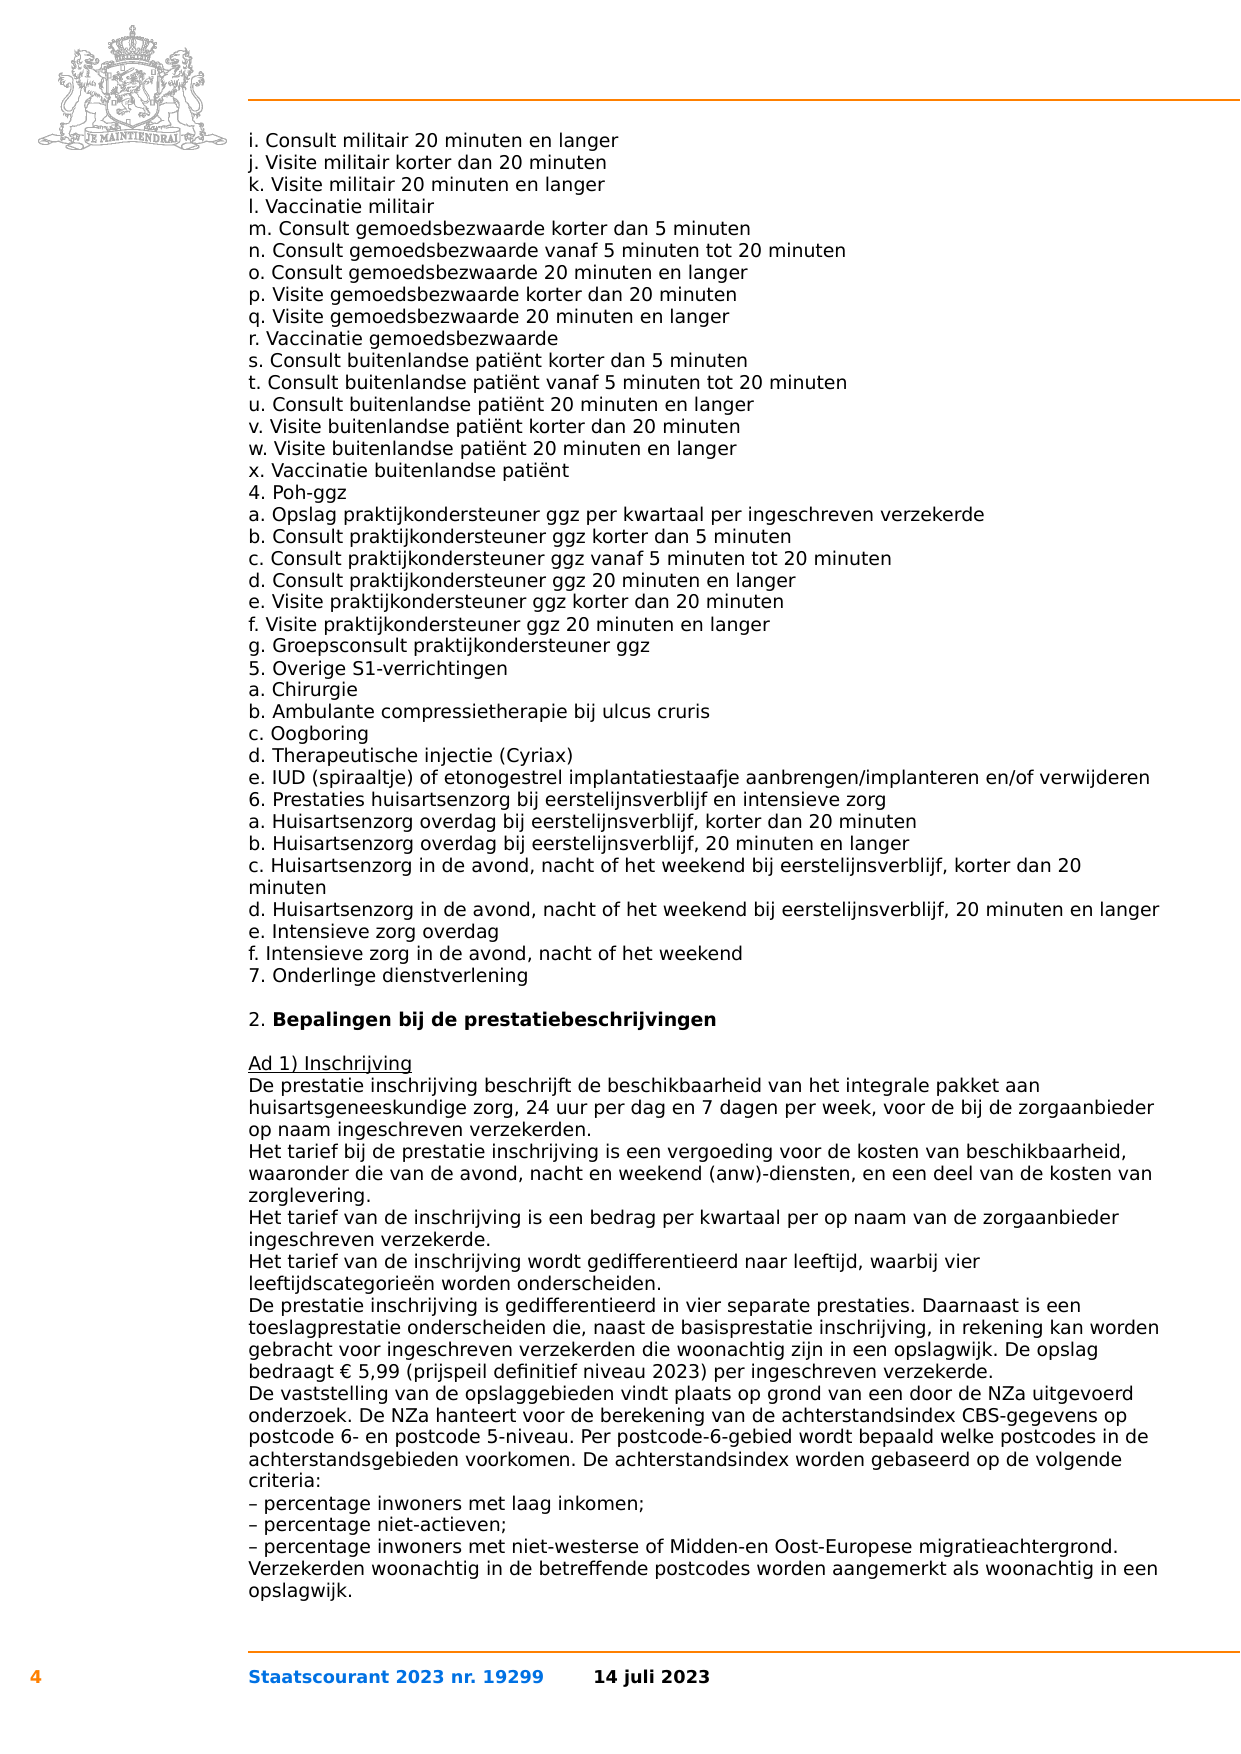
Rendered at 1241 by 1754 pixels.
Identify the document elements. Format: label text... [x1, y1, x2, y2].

text 2. Bepalingen bij de prestatiebeschrijvingen [248, 1009, 1163, 1031]
subtitle Ad 1) Inschrijving [248, 1053, 1163, 1075]
text c. Oogboring [248, 723, 1163, 745]
text d. Huisartsenzorg in de avond, nacht of het weekend bij eerstelijnsverblijf, 20 minuten en langer [248, 899, 1163, 921]
text – percentage inwoners met niet-westerse of Midden-en Oost-Europese migratieachtergrond. [248, 1536, 1163, 1558]
text o. Consult gemoedsbezwaarde 20 minuten en langer [248, 262, 1163, 284]
text m. Consult gemoedsbezwaarde korter dan 5 minuten [248, 218, 1163, 240]
picture [38, 25, 227, 150]
text f. Visite praktijkondersteuner ggz 20 minuten en langer [248, 613, 1163, 635]
text s. Consult buitenlandse patiënt korter dan 5 minuten [248, 350, 1163, 372]
text c. Huisartsenzorg in de avond, nacht of het weekend bij eerstelijnsverblijf, korter dan 20 minuten [248, 855, 1163, 899]
text b. Consult praktijkondersteuner ggz korter dan 5 minuten [248, 526, 1163, 547]
text b. Huisartsenzorg overdag bij eerstelijnsverblijf, 20 minuten en langer [248, 833, 1163, 855]
text Het tarief van de inschrijving is een bedrag per kwartaal per op naam van de zorgaanbieder ingeschreven verzekerde. [248, 1207, 1163, 1251]
text c. Consult praktijkondersteuner ggz vanaf 5 minuten tot 20 minuten [248, 547, 1163, 569]
text Verzekerden woonachtig in de betreffende postcodes worden aangemerkt als woonachtig in een opslagwijk. [248, 1558, 1163, 1602]
text d. Consult praktijkondersteuner ggz 20 minuten en langer [248, 569, 1163, 591]
text l. Vaccinatie militair [248, 196, 1163, 218]
text e. Intensieve zorg overdag [248, 921, 1163, 943]
text n. Consult gemoedsbezwaarde vanaf 5 minuten tot 20 minuten [248, 240, 1163, 262]
text – percentage niet-actieven; [248, 1514, 1163, 1536]
text De vaststelling van de opslaggebieden vindt plaats op grond van een door de NZa uitgevoerd onderzoek. De NZa hanteert voor de berekening van de achterstandsindex CBS-gegevens op postcode 6- en postcode 5-niveau. Per postcode-6-gebied wordt bepaald welke postcodes in de achterstandsgebieden voorkomen. De achterstandsindex worden gebaseerd op de volgende criteria: [248, 1382, 1163, 1492]
text p. Visite gemoedsbezwaarde korter dan 20 minuten [248, 284, 1163, 306]
text De prestatie inschrijving beschrijft de beschikbaarheid van het integrale pakket aan huisartsgeneeskundige zorg, 24 uur per dag en 7 dagen per week, voor de bij de zorgaanbieder op naam ingeschreven verzekerden. [248, 1075, 1163, 1141]
text 6. Prestaties huisartsenzorg bij eerstelijnsverblijf en intensieve zorg [248, 789, 1163, 811]
text u. Consult buitenlandse patiënt 20 minuten en langer [248, 394, 1163, 416]
text k. Visite militair 20 minuten en langer [248, 174, 1163, 196]
text a. Huisartsenzorg overdag bij eerstelijnsverblijf, korter dan 20 minuten [248, 811, 1163, 833]
text 7. Onderlinge dienstverlening [248, 965, 1163, 987]
text j. Visite militair korter dan 20 minuten [248, 152, 1163, 174]
text g. Groepsconsult praktijkondersteuner ggz [248, 635, 1163, 657]
text e. IUD (spiraaltje) of etonogestrel implantatiestaafje aanbrengen/implanteren en/of verwijderen [248, 767, 1163, 789]
text b. Ambulante compressietherapie bij ulcus cruris [248, 701, 1163, 723]
text i. Consult militair 20 minuten en langer [248, 130, 1163, 152]
text – percentage inwoners met laag inkomen; [248, 1492, 1163, 1514]
text Het tarief bij de prestatie inschrijving is een vergoeding voor de kosten van beschikbaarheid, waaronder die van de avond, nacht en weekend (anw)-diensten, en een deel van de kosten van zorglevering. [248, 1141, 1163, 1207]
text Het tarief van de inschrijving wordt gedifferentieerd naar leeftijd, waarbij vier leeftijdscategorieën worden onderscheiden. [248, 1251, 1163, 1294]
text a. Chirurgie [248, 679, 1163, 701]
text f. Intensieve zorg in de avond, nacht of het weekend [248, 943, 1163, 965]
text d. Therapeutische injectie (Cyriax) [248, 745, 1163, 767]
text t. Consult buitenlandse patiënt vanaf 5 minuten tot 20 minuten [248, 372, 1163, 394]
text x. Vaccinatie buitenlandse patiënt [248, 459, 1163, 482]
text 5. Overige S1-verrichtingen [248, 657, 1163, 679]
text q. Visite gemoedsbezwaarde 20 minuten en langer [248, 306, 1163, 328]
text 4. Poh-ggz [248, 482, 1163, 503]
text e. Visite praktijkondersteuner ggz korter dan 20 minuten [248, 591, 1163, 613]
text r. Vaccinatie gemoedsbezwaarde [248, 328, 1163, 350]
text De prestatie inschrijving is gedifferentieerd in vier separate prestaties. Daarnaast is een toeslagprestatie onderscheiden die, naast de basisprestatie inschrijving, in rekening kan worden gebracht voor ingeschreven verzekerden die woonachtig zijn in een opslagwijk. De opslag bedraagt € 5,99 (prijspeil definitief niveau 2023) per ingeschreven verzekerde. [248, 1294, 1163, 1382]
text v. Visite buitenlandse patiënt korter dan 20 minuten [248, 416, 1163, 438]
text w. Visite buitenlandse patiënt 20 minuten en langer [248, 438, 1163, 459]
text a. Opslag praktijkondersteuner ggz per kwartaal per ingeschreven verzekerde [248, 503, 1163, 526]
